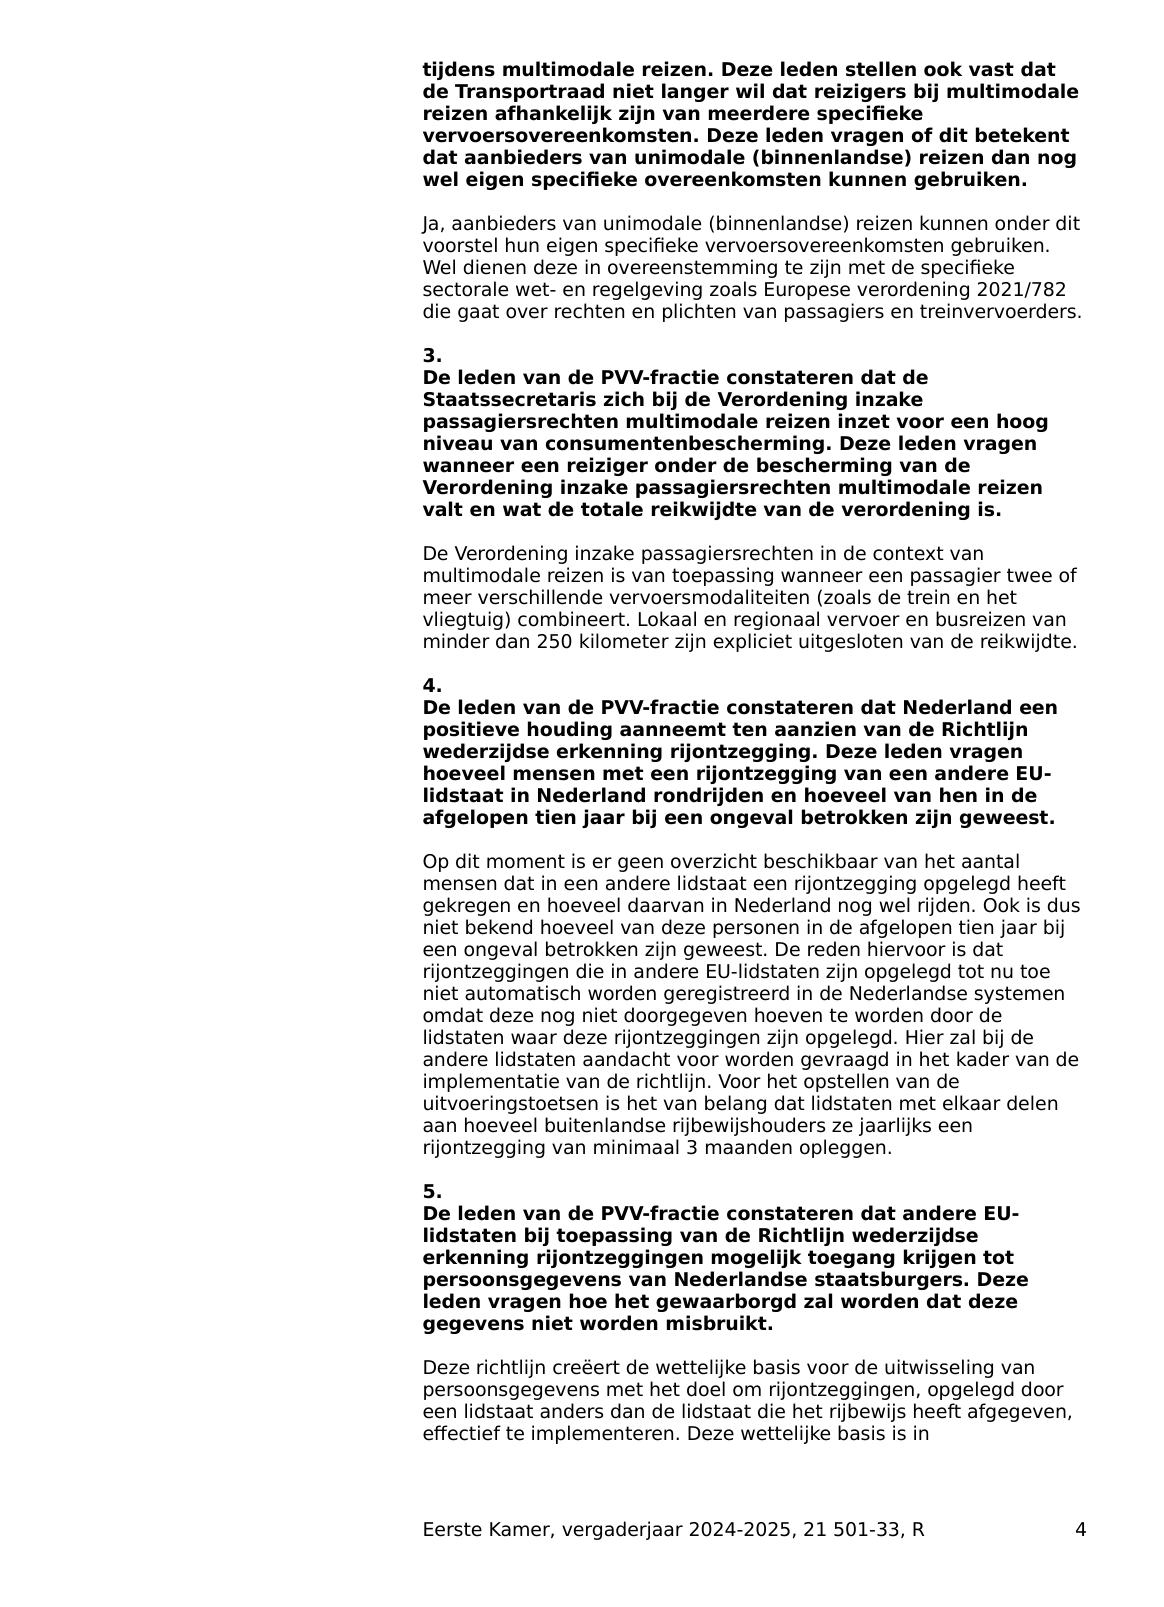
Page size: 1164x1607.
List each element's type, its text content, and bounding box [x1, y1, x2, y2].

text Deze richtlijn creëert de wettelijke basis voor de uitwisseling van persoonsgegevens met het doel om rijontzeggingen, opgelegd door een lidstaat anders dan de lidstaat die het rijbewijs heeft afgegeven, effectief te implementeren. Deze wettelijke basis is in [422, 1357, 1087, 1445]
text tijdens multimodale reizen. Deze leden stellen ook vast dat de Transportraad niet langer wil dat reizigers bij multimodale reizen afhankelijk zijn van meerdere specifieke vervoersovereenkomsten. Deze leden vragen of dit betekent dat aanbieders van unimodale (binnenlandse) reizen dan nog wel eigen specifieke overeenkomsten kunnen gebruiken. [422, 59, 1087, 191]
text De Verordening inzake passagiersrechten in de context van multimodale reizen is van toepassing wanneer een passagier twee of meer verschillende vervoersmodaliteiten (zoals de trein en het vliegtuig) combineert. Lokaal en regionaal vervoer en busreizen van minder dan 250 kilometer zijn expliciet uitgesloten van de reikwijdte. [422, 543, 1087, 653]
text 5. [422, 1181, 1087, 1203]
text De leden van de PVV-fractie constateren dat andere EU-lidstaten bij toepassing van de Richtlijn wederzijdse erkenning rijontzeggingen mogelijk toegang krijgen tot persoonsgegevens van Nederlandse staatsburgers. Deze leden vragen hoe het gewaarborgd zal worden dat deze gegevens niet worden misbruikt. [422, 1203, 1087, 1335]
text De leden van de PVV-fractie constateren dat de Staatssecretaris zich bij de Verordening inzake passagiersrechten multimodale reizen inzet voor een hoog niveau van consumentenbescherming. Deze leden vragen wanneer een reiziger onder de bescherming van de Verordening inzake passagiersrechten multimodale reizen valt en wat de totale reikwijdte van de verordening is. [422, 367, 1087, 521]
text 4. [422, 675, 1087, 697]
text 3. [422, 345, 1087, 367]
text Ja, aanbieders van unimodale (binnenlandse) reizen kunnen onder dit voorstel hun eigen specifieke vervoersovereenkomsten gebruiken. Wel dienen deze in overeenstemming te zijn met de specifieke sectorale wet- en regelgeving zoals Europese verordening 2021/782 die gaat over rechten en plichten van passagiers en treinvervoerders. [422, 213, 1087, 323]
text De leden van de PVV-fractie constateren dat Nederland een positieve houding aanneemt ten aanzien van de Richtlijn wederzijdse erkenning rijontzegging. Deze leden vragen hoeveel mensen met een rijontzegging van een andere EU-lidstaat in Nederland rondrijden en hoeveel van hen in de afgelopen tien jaar bij een ongeval betrokken zijn geweest. [422, 697, 1087, 829]
text Op dit moment is er geen overzicht beschikbaar van het aantal mensen dat in een andere lidstaat een rijontzegging opgelegd heeft gekregen en hoeveel daarvan in Nederland nog wel rijden. Ook is dus niet bekend hoeveel van deze personen in de afgelopen tien jaar bij een ongeval betrokken zijn geweest. De reden hiervoor is dat rijontzeggingen die in andere EU-lidstaten zijn opgelegd tot nu toe niet automatisch worden geregistreerd in de Nederlandse systemen omdat deze nog niet doorgegeven hoeven te worden door de lidstaten waar deze rijontzeggingen zijn opgelegd. Hier zal bij de andere lidstaten aandacht voor worden gevraagd in het kader van de implementatie van de richtlijn. Voor het opstellen van de uitvoeringstoetsen is het van belang dat lidstaten met elkaar delen aan hoeveel buitenlandse rijbewijshouders ze jaarlijks een rijontzegging van minimaal 3 maanden opleggen. [422, 851, 1087, 1159]
